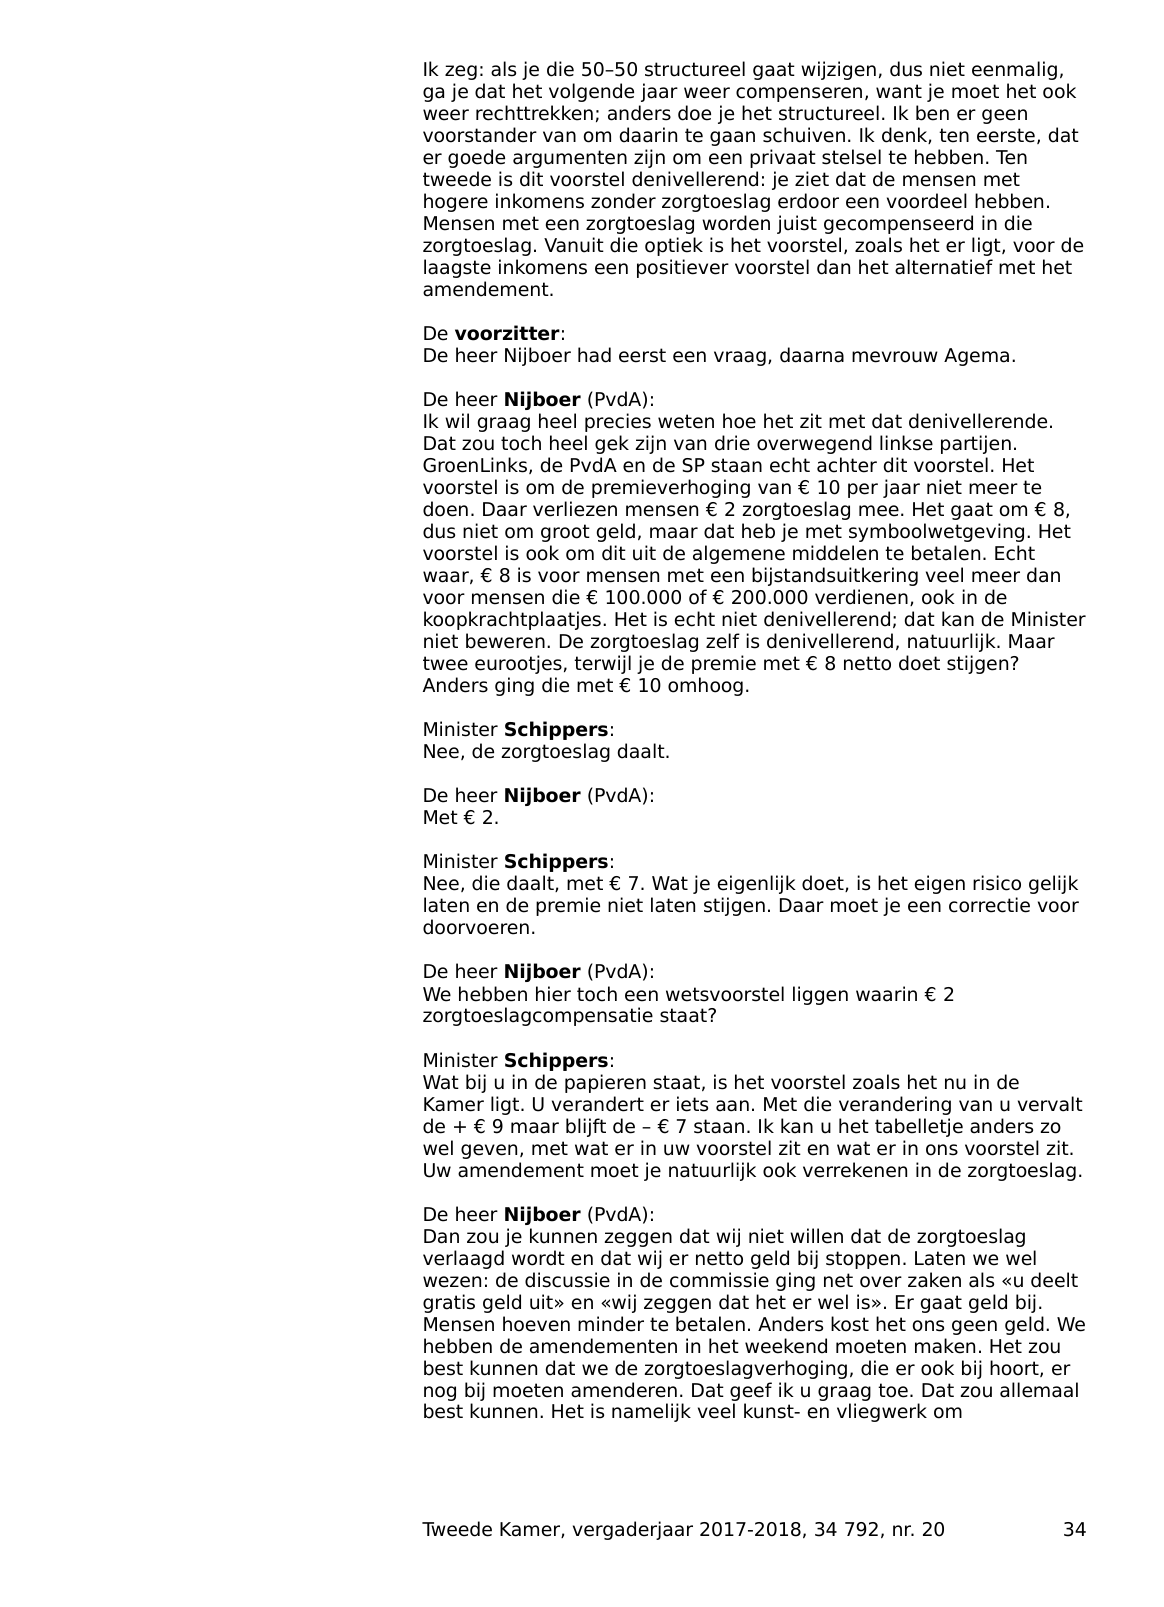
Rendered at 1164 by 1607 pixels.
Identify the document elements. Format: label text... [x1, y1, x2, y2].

text Met € 2. [422, 807, 1087, 829]
text De heer Nijboer had eerst een vraag, daarna mevrouw Agema. [422, 345, 1087, 367]
text De heer Nijboer (PvdA): [422, 1204, 1087, 1226]
text Nee, die daalt, met € 7. Wat je eigenlijk doet, is het eigen risico gelijk laten en de premie niet laten stijgen. Daar moet je een correctie voor doorvoeren. [422, 873, 1087, 939]
text Wat bij u in de papieren staat, is het voorstel zoals het nu in de Kamer ligt. U verandert er iets aan. Met die verandering van u vervalt de + € 9 maar blijft de – € 7 staan. Ik kan u het tabelletje anders zo wel geven, met wat er in uw voorstel zit en wat er in ons voorstel zit. Uw amendement moet je natuurlijk ook verrekenen in de zorgtoeslag. [422, 1072, 1087, 1181]
text We hebben hier toch een wetsvoorstel liggen waarin € 2 zorgtoeslagcompensatie staat? [422, 983, 1087, 1027]
text Ik wil graag heel precies weten hoe het zit met dat denivellerende. Dat zou toch heel gek zijn van drie overwegend linkse partijen. GroenLinks, de PvdA en de SP staan echt achter dit voorstel. Het voorstel is om de premieverhoging van € 10 per jaar niet meer te doen. Daar verliezen mensen € 2 zorgtoeslag mee. Het gaat om € 8, dus niet om groot geld, maar dat heb je met symboolwetgeving. Het voorstel is ook om dit uit de algemene middelen te betalen. Echt waar, € 8 is voor mensen met een bijstandsuitkering veel meer dan voor mensen die € 100.000 of € 200.000 verdienen, ook in de koopkrachtplaatjes. Het is echt niet denivellerend; dat kan de Minister niet beweren. De zorgtoeslag zelf is denivellerend, natuurlijk. Maar twee eurootjes, terwijl je de premie met € 8 netto doet stijgen? Anders ging die met € 10 omhoog. [422, 411, 1087, 697]
text Dan zou je kunnen zeggen dat wij niet willen dat de zorgtoeslag verlaagd wordt en dat wij er netto geld bij stoppen. Laten we wel wezen: de discussie in de commissie ging net over zaken als «u deelt gratis geld uit» en «wij zeggen dat het er wel is». Er gaat geld bij. Mensen hoeven minder te betalen. Anders kost het ons geen geld. We hebben de amendementen in het weekend moeten maken. Het zou best kunnen dat we de zorgtoeslagverhoging, die er ook bij hoort, er nog bij moeten amenderen. Dat geef ik u graag toe. Dat zou allemaal best kunnen. Het is namelijk veel kunst- en vliegwerk om [422, 1226, 1087, 1423]
text Minister Schippers: [422, 851, 1087, 873]
text Minister Schippers: [422, 719, 1087, 741]
text De heer Nijboer (PvdA): [422, 785, 1087, 807]
text De voorzitter: [422, 323, 1087, 345]
text Nee, de zorgtoeslag daalt. [422, 741, 1087, 763]
text Minister Schippers: [422, 1049, 1087, 1072]
text Ik zeg: als je die 50–50 structureel gaat wijzigen, dus niet eenmalig, ga je dat het volgende jaar weer compenseren, want je moet het ook weer rechttrekken; anders doe je het structureel. Ik ben er geen voorstander van om daarin te gaan schuiven. Ik denk, ten eerste, dat er goede argumenten zijn om een privaat stelsel te hebben. Ten tweede is dit voorstel denivellerend: je ziet dat de mensen met hogere inkomens zonder zorgtoeslag erdoor een voordeel hebben. Mensen met een zorgtoeslag worden juist gecompenseerd in die zorgtoeslag. Vanuit die optiek is het voorstel, zoals het er ligt, voor de laagste inkomens een positiever voorstel dan het alternatief met het amendement. [422, 59, 1087, 301]
text De heer Nijboer (PvdA): [422, 961, 1087, 983]
text De heer Nijboer (PvdA): [422, 389, 1087, 411]
